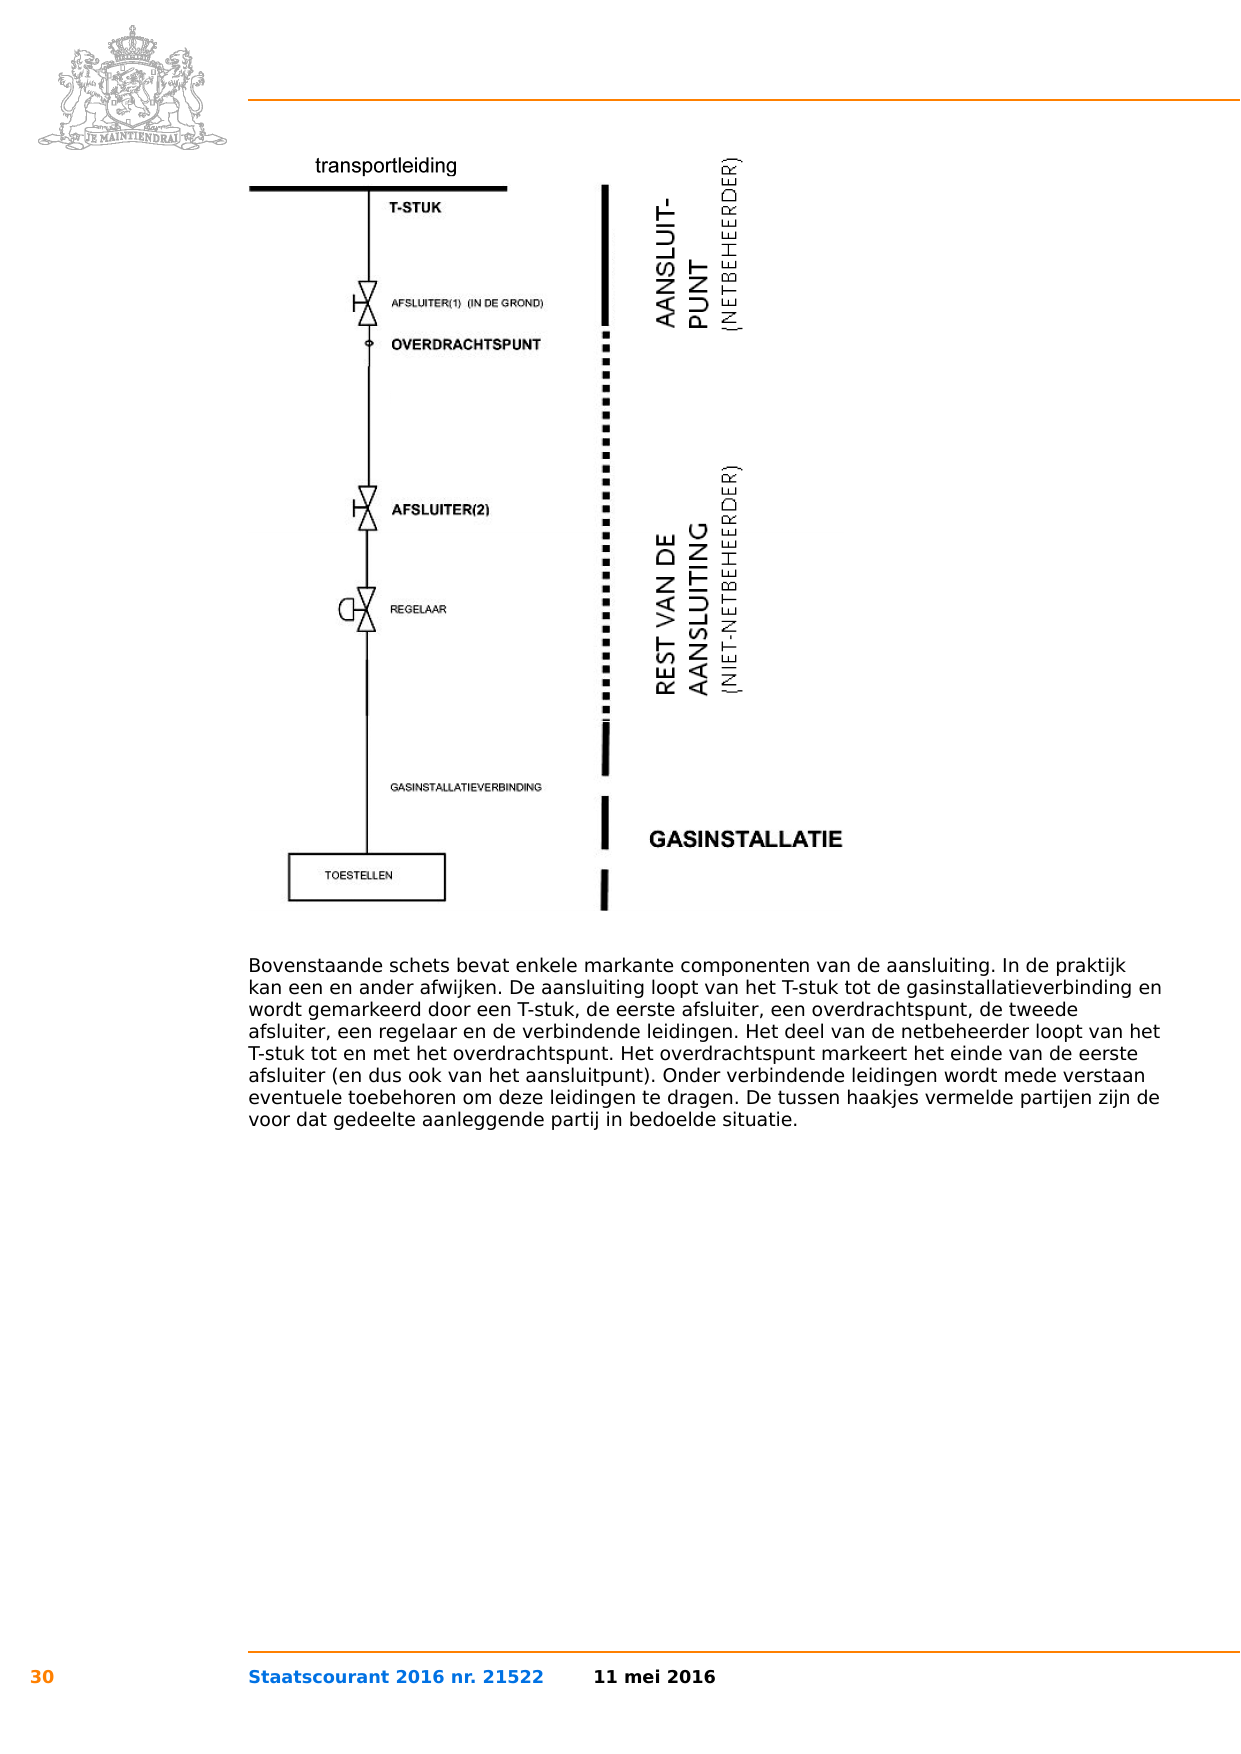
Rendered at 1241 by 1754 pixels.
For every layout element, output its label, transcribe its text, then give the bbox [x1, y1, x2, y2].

text Bovenstaande schets bevat enkele markante componenten van de aansluiting. In de praktijk kan een en ander afwijken. De aansluiting loopt van het T-stuk tot de gasinstallatieverbinding en wordt gemarkeerd door een T-stuk, de eerste afsluiter, een overdrachtspunt, de tweede afsluiter, een regelaar en de verbindende leidingen. Het deel van de netbeheerder loopt van het T-stuk tot en met het overdrachtspunt. Het overdrachtspunt markeert het einde van de eerste afsluiter (en dus ook van het aansluitpunt). Onder verbindende leidingen wordt mede verstaan eventuele toebehoren om deze leidingen te dragen. De tussen haakjes vermelde partijen zijn de voor dat gedeelte aanleggende partij in bedoelde situatie. [248, 955, 1163, 1131]
picture [248, 155, 845, 911]
picture [38, 25, 227, 150]
